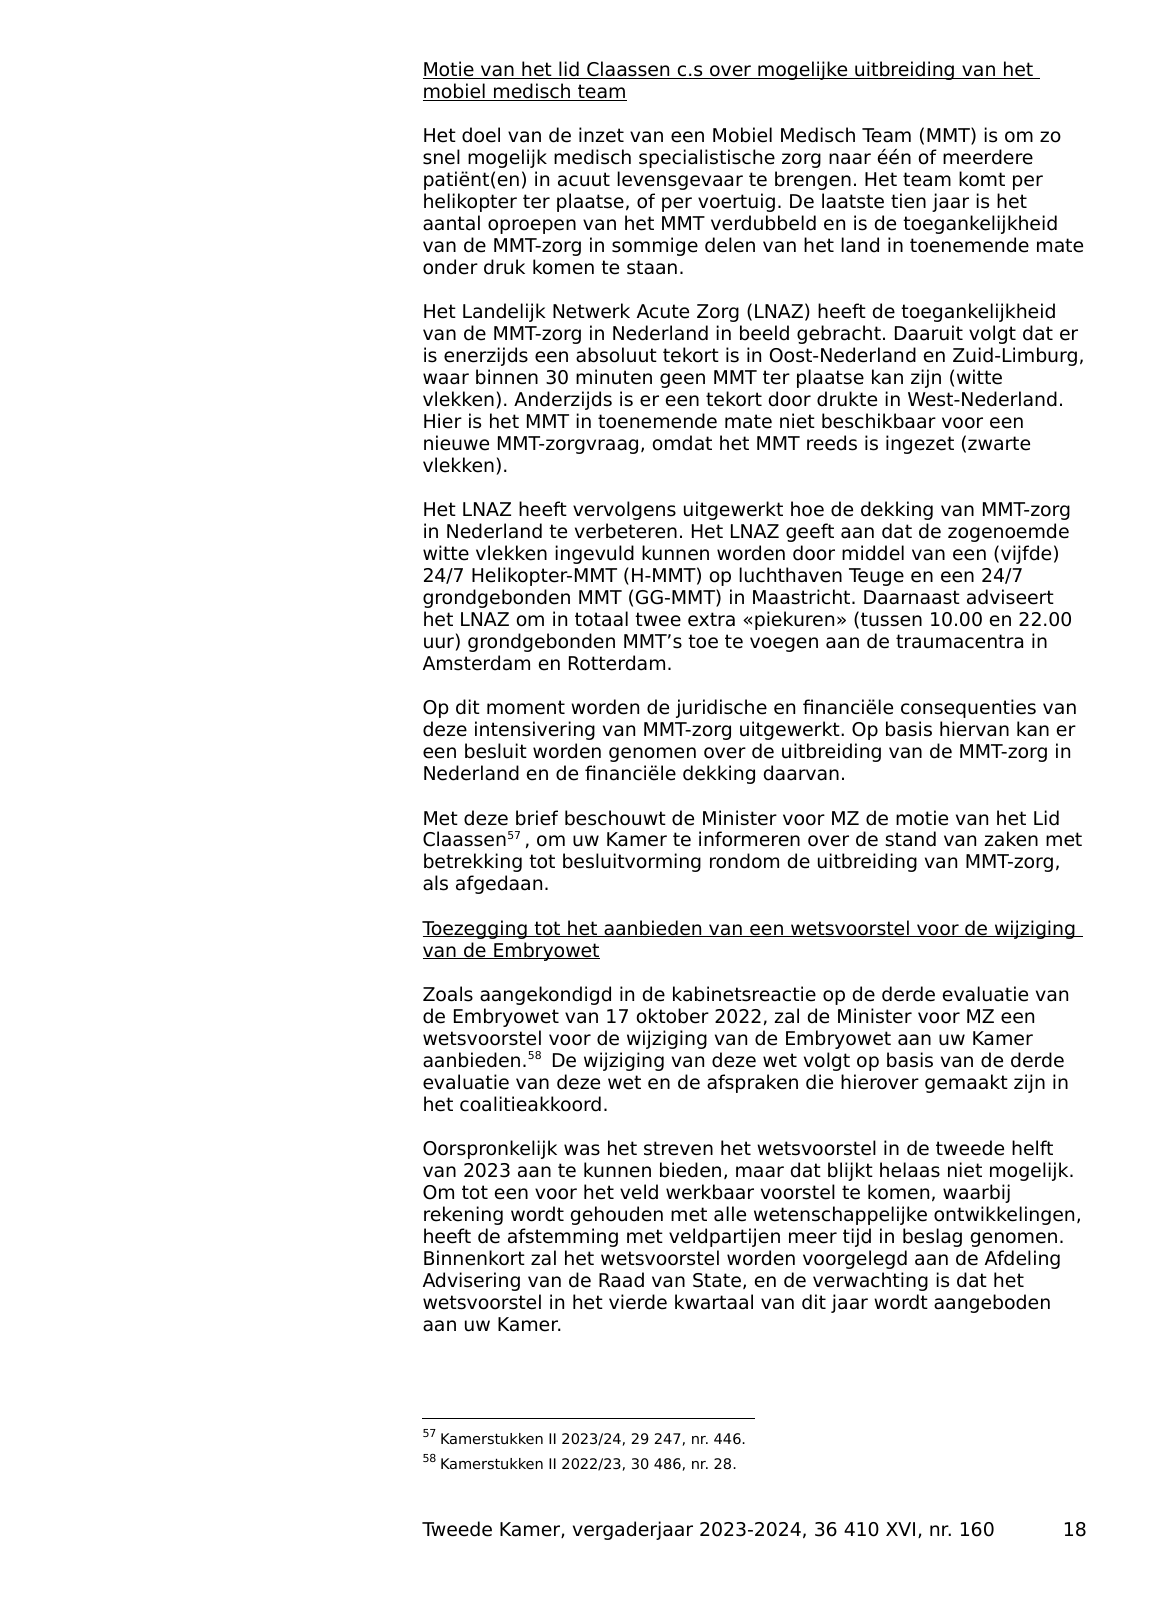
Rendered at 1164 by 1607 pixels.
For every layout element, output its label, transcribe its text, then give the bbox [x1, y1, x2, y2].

text Op dit moment worden de juridische en financiële consequenties van deze intensivering van MMT-zorg uitgewerkt. Op basis hiervan kan er een besluit worden genomen over de uitbreiding van de MMT-zorg in Nederland en de financiële dekking daarvan. [422, 697, 1087, 785]
subtitle Motie van het lid Claassen c.s over mogelijke uitbreiding van het mobiel medisch team [422, 59, 1087, 103]
text Met deze brief beschouwt de Minister voor MZ de motie van het Lid Claassen, om uw Kamer te informeren over de stand van zaken met betrekking tot besluitvorming rondom de uitbreiding van MMT-zorg, als afgedaan. [422, 807, 1087, 895]
text Het Landelijk Netwerk Acute Zorg (LNAZ) heeft de toegankelijkheid van de MMT-zorg in Nederland in beeld gebracht. Daaruit volgt dat er is enerzijds een absoluut tekort is in Oost-Nederland en Zuid-Limburg, waar binnen 30 minuten geen MMT ter plaatse kan zijn (witte vlekken). Anderzijds is er een tekort door drukte in West-Nederland. Hier is het MMT in toenemende mate niet beschikbaar voor een nieuwe MMT-zorgvraag, omdat het MMT reeds is ingezet (zwarte vlekken). [422, 301, 1087, 477]
text Zoals aangekondigd in de kabinetsreactie op de derde evaluatie van de Embryowet van 17 oktober 2022, zal de Minister voor MZ een wetsvoorstel voor de wijziging van de Embryowet aan uw Kamer aanbieden. De wijziging van deze wet volgt op basis van de derde evaluatie van deze wet en de afspraken die hierover gemaakt zijn in het coalitieakkoord. [422, 984, 1087, 1116]
text Kamerstukken II 2023/24, 29 247, nr. 446. [422, 1427, 1087, 1449]
text Het LNAZ heeft vervolgens uitgewerkt hoe de dekking van MMT-zorg in Nederland te verbeteren. Het LNAZ geeft aan dat de zogenoemde witte vlekken ingevuld kunnen worden door middel van een (vijfde) 24/7 Helikopter-MMT (H-MMT) op luchthaven Teuge en een 24/7 grondgebonden MMT (GG-MMT) in Maastricht. Daarnaast adviseert het LNAZ om in totaal twee extra «piekuren» (tussen 10.00 en 22.00 uur) grondgebonden MMT’s toe te voegen aan de traumacentra in Amsterdam en Rotterdam. [422, 499, 1087, 675]
subtitle Toezegging tot het aanbieden van een wetsvoorstel voor de wijziging van de Embryowet [422, 917, 1087, 961]
text Het doel van de inzet van een Mobiel Medisch Team (MMT) is om zo snel mogelijk medisch specialistische zorg naar één of meerdere patiënt(en) in acuut levensgevaar te brengen. Het team komt per helikopter ter plaatse, of per voertuig. De laatste tien jaar is het aantal oproepen van het MMT verdubbeld en is de toegankelijkheid van de MMT-zorg in sommige delen van het land in toenemende mate onder druk komen te staan. [422, 125, 1087, 279]
text Oorspronkelijk was het streven het wetsvoorstel in de tweede helft van 2023 aan te kunnen bieden, maar dat blijkt helaas niet mogelijk. Om tot een voor het veld werkbaar voorstel te komen, waarbij rekening wordt gehouden met alle wetenschappelijke ontwikkelingen, heeft de afstemming met veldpartijen meer tijd in beslag genomen. Binnenkort zal het wetsvoorstel worden voorgelegd aan de Afdeling Advisering van de Raad van State, en de verwachting is dat het wetsvoorstel in het vierde kwartaal van dit jaar wordt aangeboden aan uw Kamer. [422, 1138, 1087, 1336]
text Kamerstukken II 2022/23, 30 486, nr. 28. [422, 1452, 1087, 1474]
